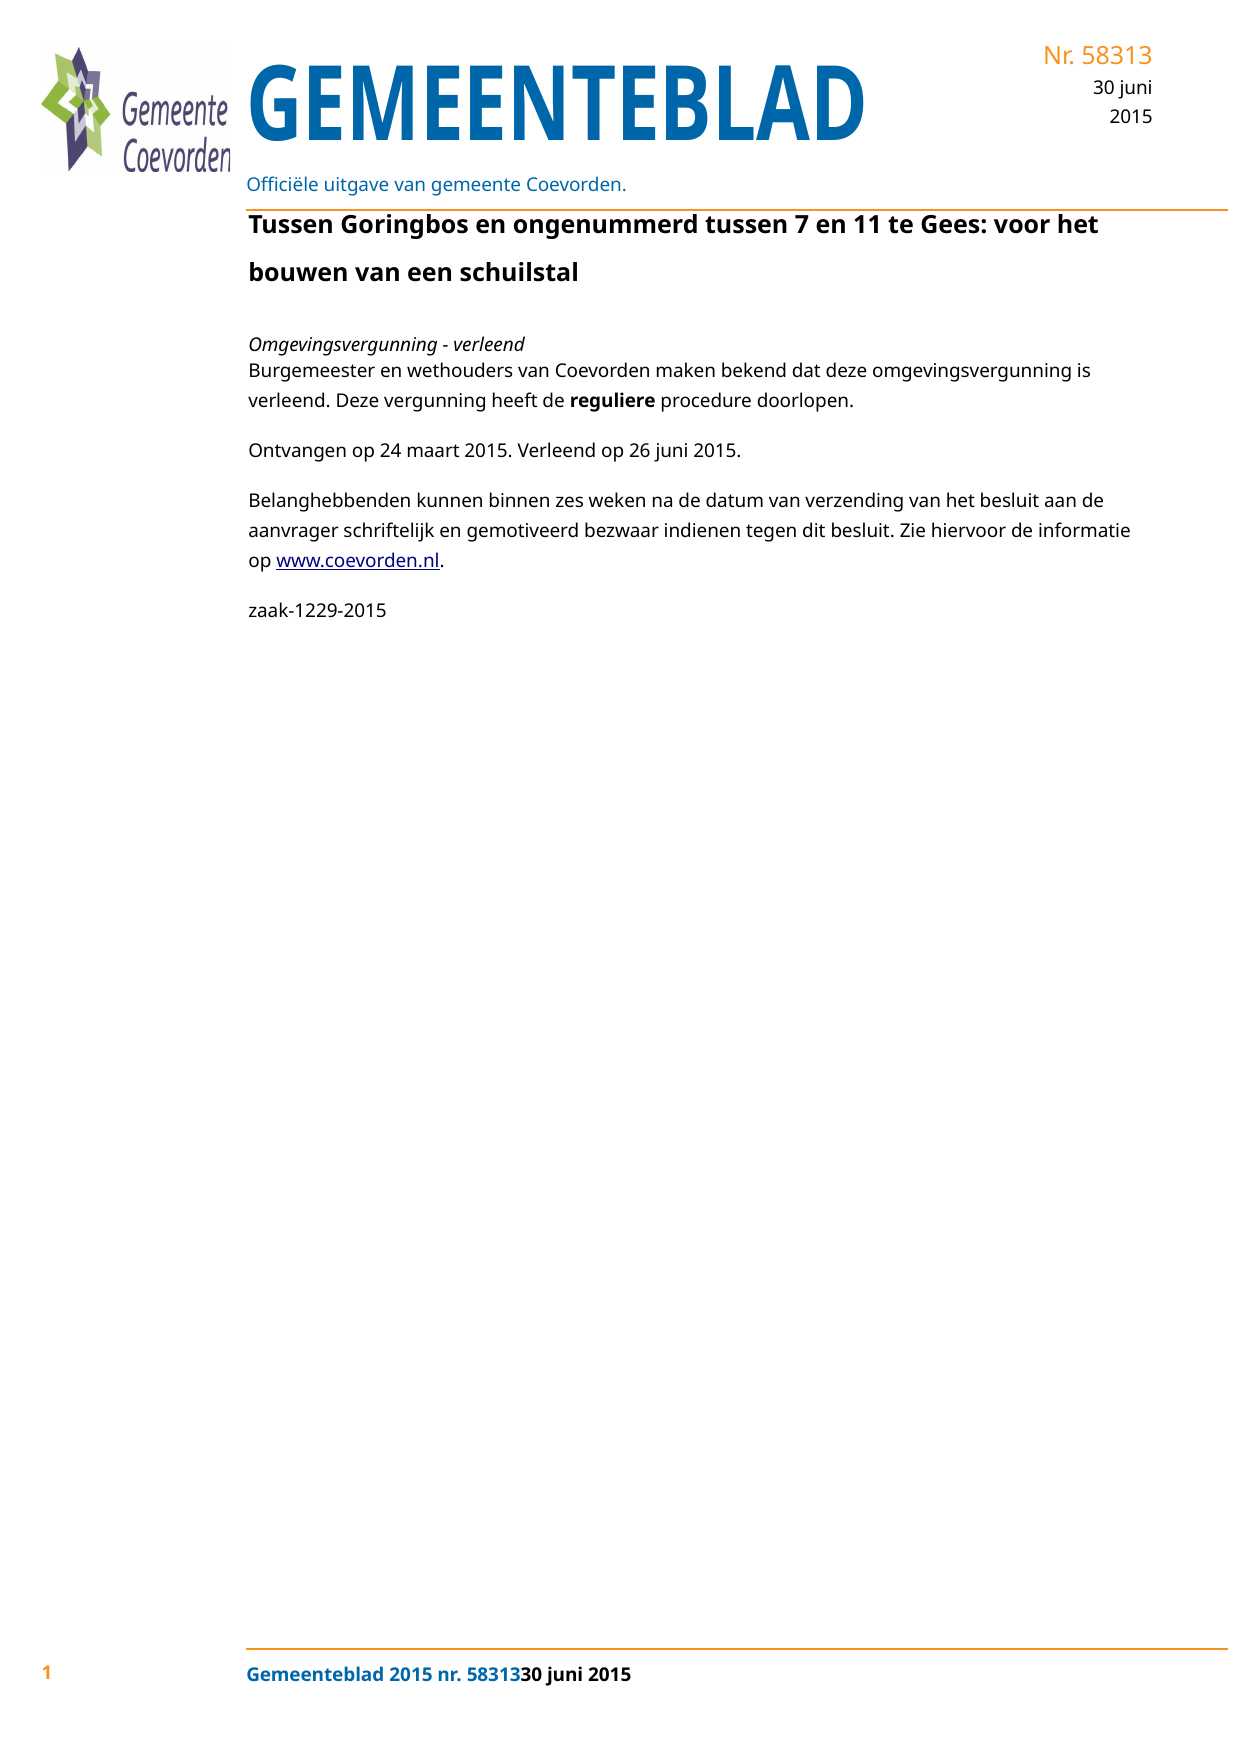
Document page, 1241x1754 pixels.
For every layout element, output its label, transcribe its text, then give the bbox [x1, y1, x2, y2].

text Tussen Goringbos en ongenummerd tussen 7 en 11 te Gees: voor het bouwen van een schuilstal [248, 211, 1152, 288]
picture [41, 47, 231, 172]
text Omgevingsvergunning - verleend [248, 331, 1152, 357]
text Belanghebbenden kunnen binnen zes weken na de datum van verzending van het besluit aan de aanvrager schriftelijk en gemotiveerd bezwaar indienen tegen dit besluit. Zie hiervoor de informatie op www.coevorden.nl. [248, 488, 1152, 572]
text Ontvangen op 24 maart 2015. Verleend op 26 juni 2015. [248, 437, 1152, 463]
text zaak-1229-2015 [248, 597, 1152, 623]
text Burgemeester en wethouders van Coevorden maken bekend dat deze omgevingsvergunning is verleend. Deze vergunning heeft de reguliere procedure doorlopen. [248, 357, 1152, 412]
